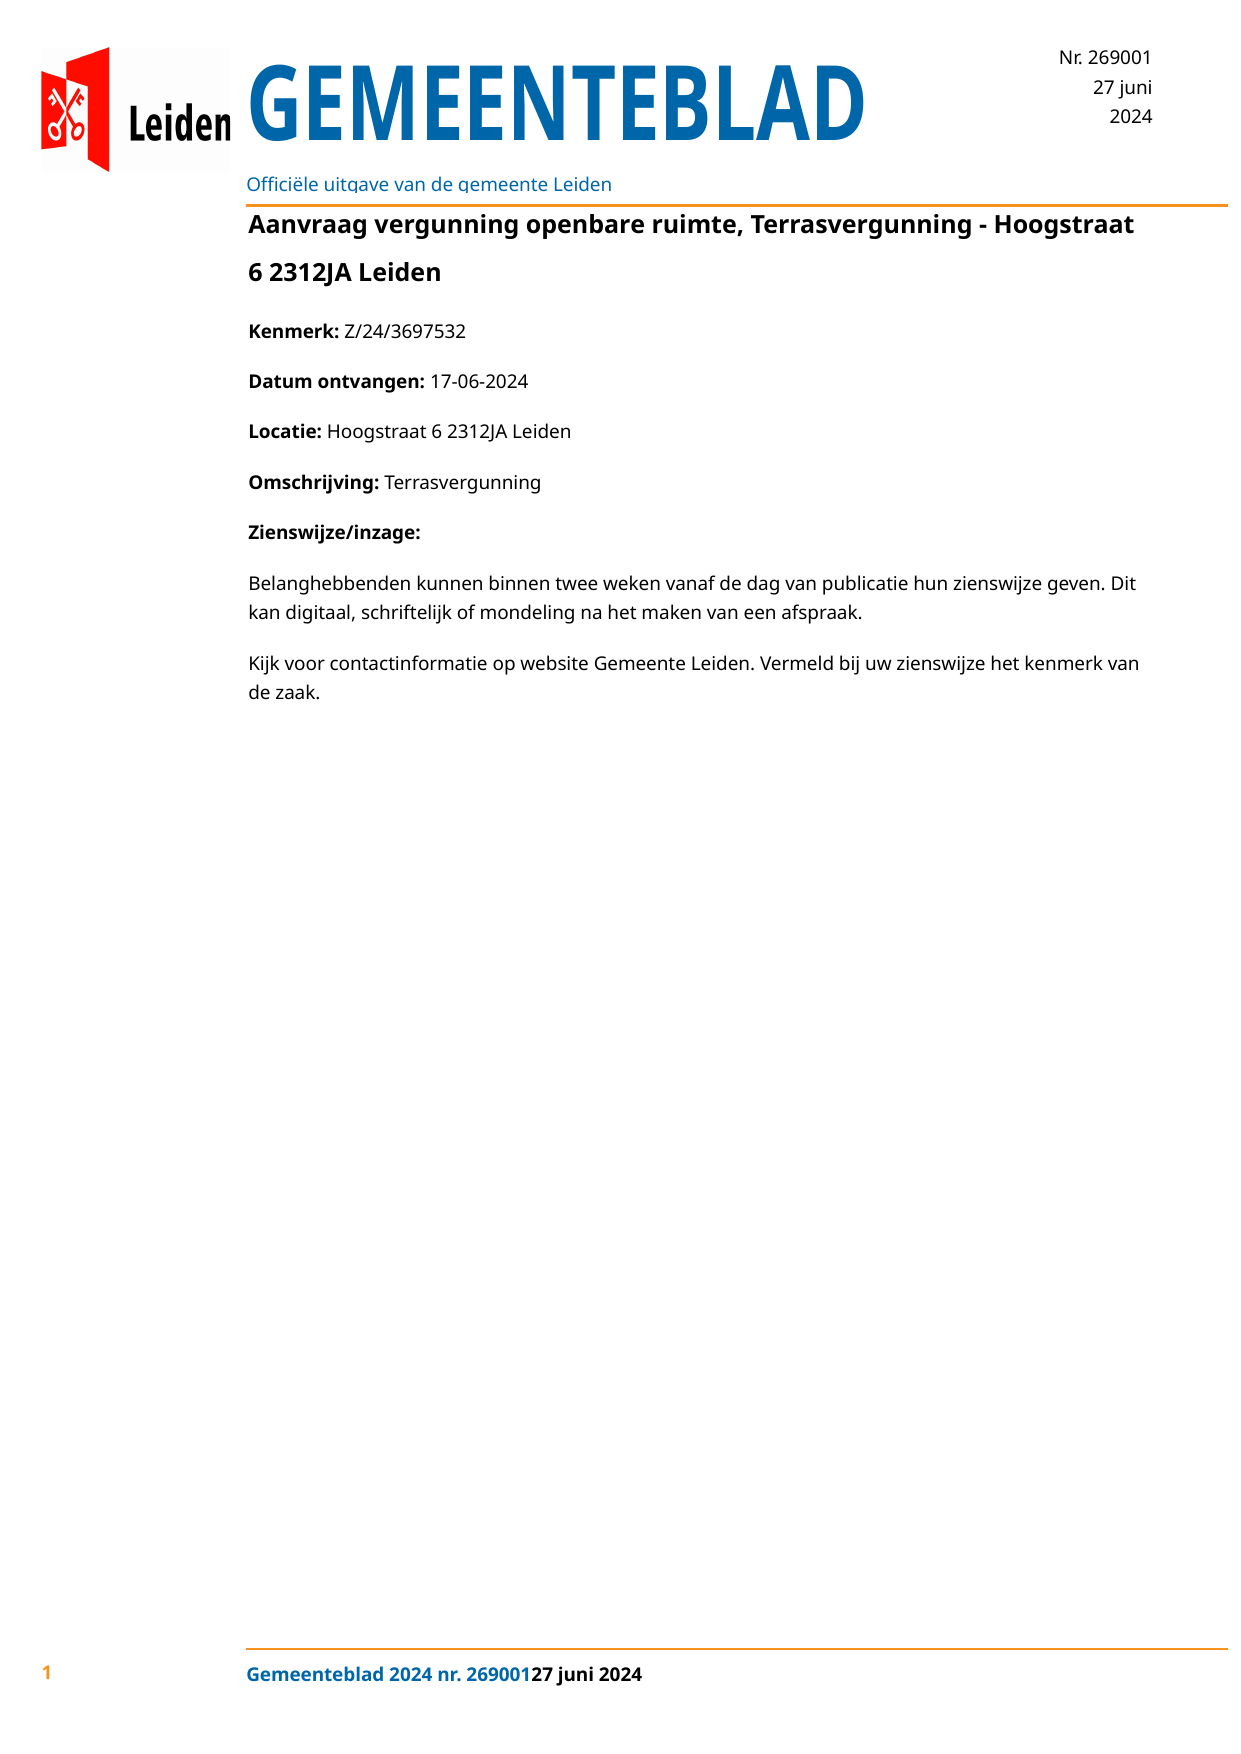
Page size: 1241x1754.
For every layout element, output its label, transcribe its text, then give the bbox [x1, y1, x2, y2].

text Kijk voor contactinformatie op website Gemeente Leiden. Vermeld bij uw zienswijze het kenmerk van de zaak. [248, 650, 1152, 705]
text Aanvraag vergunning openbare ruimte, Terrasvergunning - Hoogstraat 6 2312JA Leiden [248, 207, 1152, 288]
text Omschrijving: Terrasvergunning [248, 469, 1152, 495]
picture [41, 47, 231, 172]
text Locatie: Hoogstraat 6 2312JA Leiden [248, 419, 1152, 444]
text Belanghebbenden kunnen binnen twee weken vanaf de dag van publicatie hun zienswijze geven. Dit kan digitaal, schriftelijk of mondeling na het maken van een afspraak. [248, 570, 1152, 625]
text Datum ontvangen: 17-06-2024 [248, 368, 1152, 394]
text Kenmerk: Z/24/3697532 [248, 318, 1152, 344]
text Zienswijze/inzage: [248, 519, 1152, 545]
